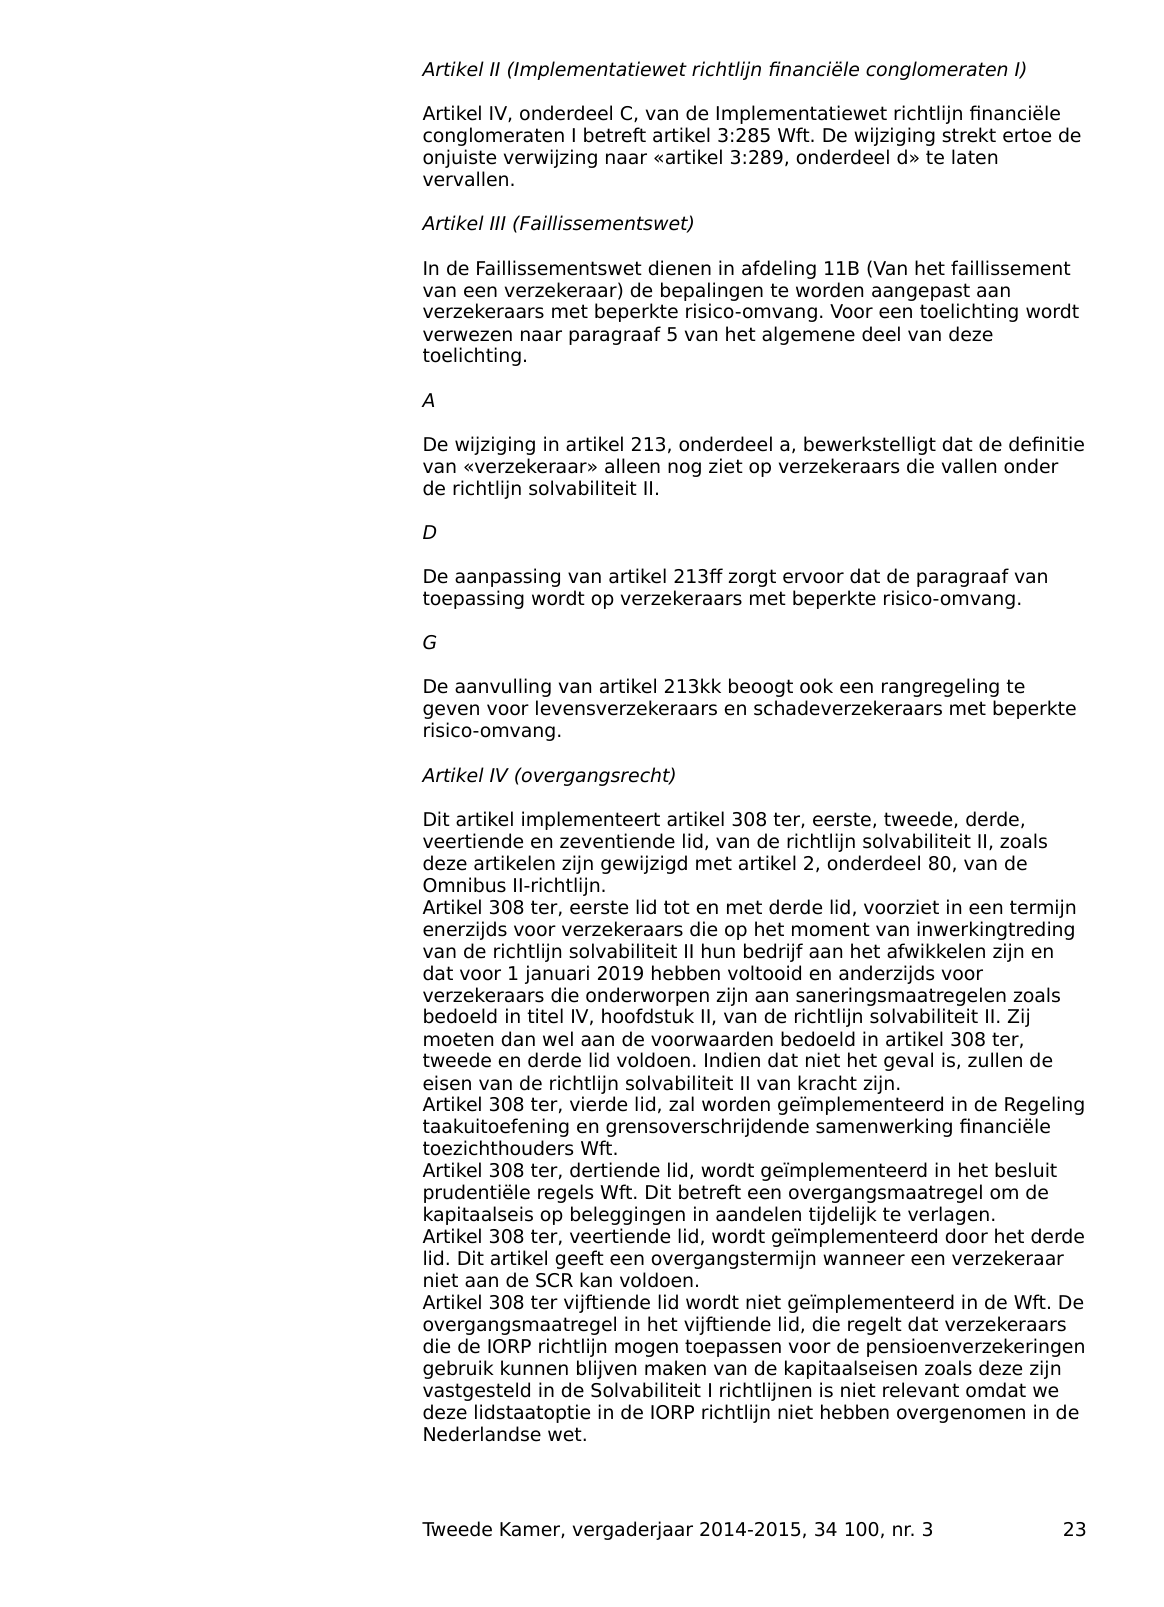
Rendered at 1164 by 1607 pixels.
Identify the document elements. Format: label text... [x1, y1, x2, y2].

subtitle Artikel III (Faillissementswet) [422, 213, 1087, 235]
text Artikel 308 ter, veertiende lid, wordt geïmplementeerd door het derde lid. Dit artikel geeft een overgangstermijn wanneer een verzekeraar niet aan de SCR kan voldoen. [422, 1226, 1087, 1292]
text Artikel 308 ter, vierde lid, zal worden geïmplementeerd in de Regeling taakuitoefening en grensoverschrijdende samenwerking financiële toezichthouders Wft. [422, 1094, 1087, 1160]
text De aanvulling van artikel 213kk beoogt ook een rangregeling te geven voor levensverzekeraars en schadeverzekeraars met beperkte risico-omvang. [422, 676, 1087, 742]
subtitle Artikel II (Implementatiewet richtlijn financiële conglomeraten I) [422, 59, 1087, 81]
text Artikel 308 ter, dertiende lid, wordt geïmplementeerd in het besluit prudentiële regels Wft. Dit betreft een overgangsmaatregel om de kapitaalseis op beleggingen in aandelen tijdelijk te verlagen. [422, 1160, 1087, 1226]
text De wijziging in artikel 213, onderdeel a, bewerkstelligt dat de definitie van «verzekeraar» alleen nog ziet op verzekeraars die vallen onder de richtlijn solvabiliteit II. [422, 434, 1087, 500]
text De aanpassing van artikel 213ff zorgt ervoor dat de paragraaf van toepassing wordt op verzekeraars met beperkte risico-omvang. [422, 566, 1087, 610]
text In de Faillissementswet dienen in afdeling 11B (Van het faillissement van een verzekeraar) de bepalingen te worden aangepast aan verzekeraars met beperkte risico-omvang. Voor een toelichting wordt verwezen naar paragraaf 5 van het algemene deel van deze toelichting. [422, 257, 1087, 367]
text Artikel 308 ter vijftiende lid wordt niet geïmplementeerd in de Wft. De overgangsmaatregel in het vijftiende lid, die regelt dat verzekeraars die de IORP richtlijn mogen toepassen voor de pensioenverzekeringen gebruik kunnen blijven maken van de kapitaalseisen zoals deze zijn vastgesteld in de Solvabiliteit I richtlijnen is niet relevant omdat we deze lidstaatoptie in de IORP richtlijn niet hebben overgenomen in de Nederlandse wet. [422, 1292, 1087, 1446]
subtitle Artikel IV (overgangsrecht) [422, 764, 1087, 786]
subtitle D [422, 522, 1087, 544]
text Dit artikel implementeert artikel 308 ter, eerste, tweede, derde, veertiende en zeventiende lid, van de richtlijn solvabiliteit II, zoals deze artikelen zijn gewijzigd met artikel 2, onderdeel 80, van de Omnibus II-richtlijn. [422, 809, 1087, 897]
subtitle G [422, 632, 1087, 654]
text Artikel 308 ter, eerste lid tot en met derde lid, voorziet in een termijn enerzijds voor verzekeraars die op het moment van inwerkingtreding van de richtlijn solvabiliteit II hun bedrijf aan het afwikkelen zijn en dat voor 1 januari 2019 hebben voltooid en anderzijds voor verzekeraars die onderworpen zijn aan saneringsmaatregelen zoals bedoeld in titel IV, hoofdstuk II, van de richtlijn solvabiliteit II. Zij moeten dan wel aan de voorwaarden bedoeld in artikel 308 ter, tweede en derde lid voldoen. Indien dat niet het geval is, zullen de eisen van de richtlijn solvabiliteit II van kracht zijn. [422, 897, 1087, 1094]
text Artikel IV, onderdeel C, van de Implementatiewet richtlijn financiële conglomeraten I betreft artikel 3:285 Wft. De wijziging strekt ertoe de onjuiste verwijzing naar «artikel 3:289, onderdeel d» te laten vervallen. [422, 103, 1087, 191]
subtitle A [422, 389, 1087, 412]
